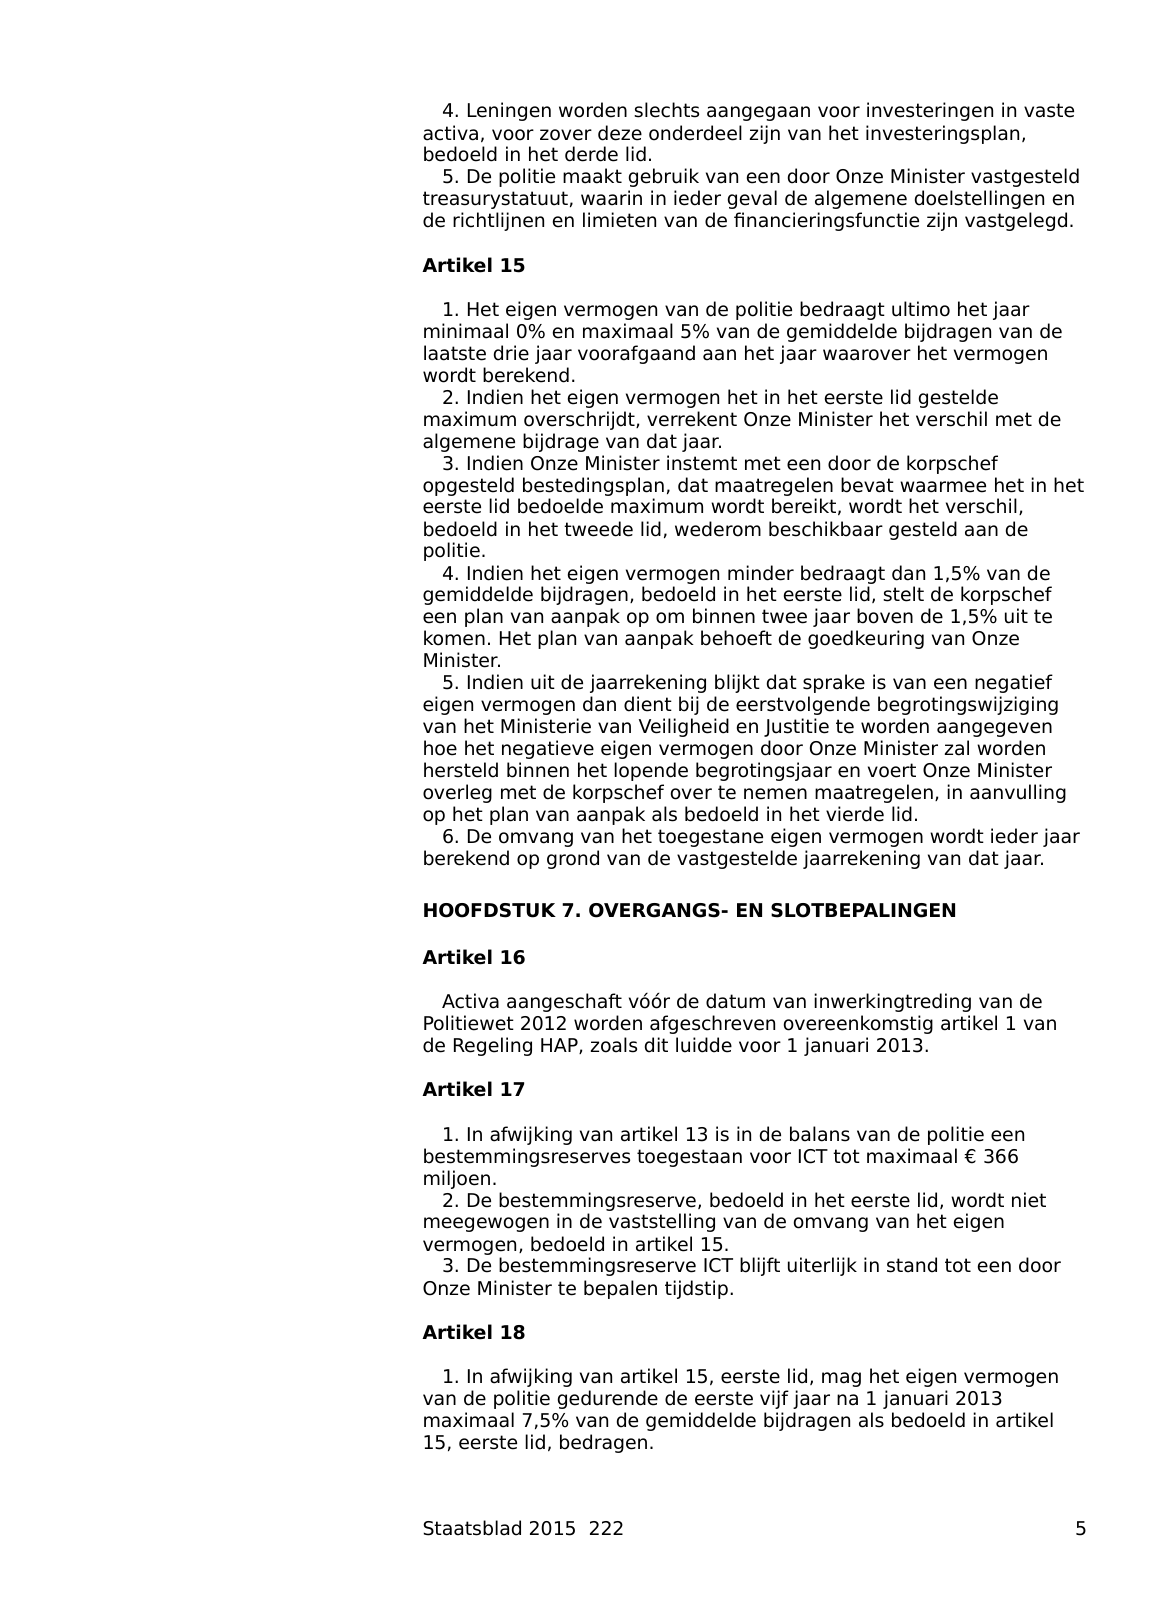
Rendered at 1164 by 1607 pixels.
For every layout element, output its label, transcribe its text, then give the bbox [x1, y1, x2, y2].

text 2. Indien het eigen vermogen het in het eerste lid gestelde maximum overschrijdt, verrekent Onze Minister het verschil met de algemene bijdrage van dat jaar. [422, 387, 1087, 452]
text 4. Leningen worden slechts aangegaan voor investeringen in vaste activa, voor zover deze onderdeel zijn van het investeringsplan, bedoeld in het derde lid. [422, 100, 1087, 166]
text 3. De bestemmingsreserve ICT blijft uiterlijk in stand tot een door Onze Minister te bepalen tijdstip. [422, 1255, 1087, 1299]
text Activa aangeschaft vóór de datum van inwerkingtreding van de Politiewet 2012 worden afgeschreven overeenkomstig artikel 1 van de Regeling HAP, zoals dit luidde voor 1 januari 2013. [422, 991, 1087, 1057]
subtitle Artikel 16 [422, 947, 1087, 969]
text 5. Indien uit de jaarrekening blijkt dat sprake is van een negatief eigen vermogen dan dient bij de eerstvolgende begrotingswijziging van het Ministerie van Veiligheid en Justitie te worden aangegeven hoe het negatieve eigen vermogen door Onze Minister zal worden hersteld binnen het lopende begrotingsjaar en voert Onze Minister overleg met de korpschef over te nemen maatregelen, in aanvulling op het plan van aanpak als bedoeld in het vierde lid. [422, 672, 1087, 826]
text 2. De bestemmingsreserve, bedoeld in het eerste lid, wordt niet meegewogen in de vaststelling van de omvang van het eigen vermogen, bedoeld in artikel 15. [422, 1189, 1087, 1255]
text 1. In afwijking van artikel 15, eerste lid, mag het eigen vermogen van de politie gedurende de eerste vijf jaar na 1 januari 2013 maximaal 7,5% van de gemiddelde bijdragen als bedoeld in artikel 15, eerste lid, bedragen. [422, 1366, 1087, 1454]
text 6. De omvang van het toegestane eigen vermogen wordt ieder jaar berekend op grond van de vastgestelde jaarrekening van dat jaar. [422, 826, 1087, 870]
text 4. Indien het eigen vermogen minder bedraagt dan 1,5% van de gemiddelde bijdragen, bedoeld in het eerste lid, stelt de korpschef een plan van aanpak op om binnen twee jaar boven de 1,5% uit te komen. Het plan van aanpak behoeft de goedkeuring van Onze Minister. [422, 562, 1087, 672]
text 1. Het eigen vermogen van de politie bedraagt ultimo het jaar minimaal 0% en maximaal 5% van de gemiddelde bijdragen van de laatste drie jaar voorafgaand aan het jaar waarover het vermogen wordt berekend. [422, 299, 1087, 387]
subtitle Artikel 18 [422, 1322, 1087, 1343]
subtitle Artikel 15 [422, 254, 1087, 276]
text 3. Indien Onze Minister instemt met een door de korpschef opgesteld bestedingsplan, dat maatregelen bevat waarmee het in het eerste lid bedoelde maximum wordt bereikt, wordt het verschil, bedoeld in het tweede lid, wederom beschikbaar gesteld aan de politie. [422, 452, 1087, 562]
subtitle Artikel 17 [422, 1079, 1087, 1101]
subtitle HOOFDSTUK 7. OVERGANGS- EN SLOTBEPALINGEN [422, 900, 1087, 922]
text 5. De politie maakt gebruik van een door Onze Minister vastgesteld treasurystatuut, waarin in ieder geval de algemene doelstellingen en de richtlijnen en limieten van de financieringsfunctie zijn vastgelegd. [422, 166, 1087, 232]
text 1. In afwijking van artikel 13 is in de balans van de politie een bestemmingsreserves toegestaan voor ICT tot maximaal € 366 miljoen. [422, 1123, 1087, 1189]
